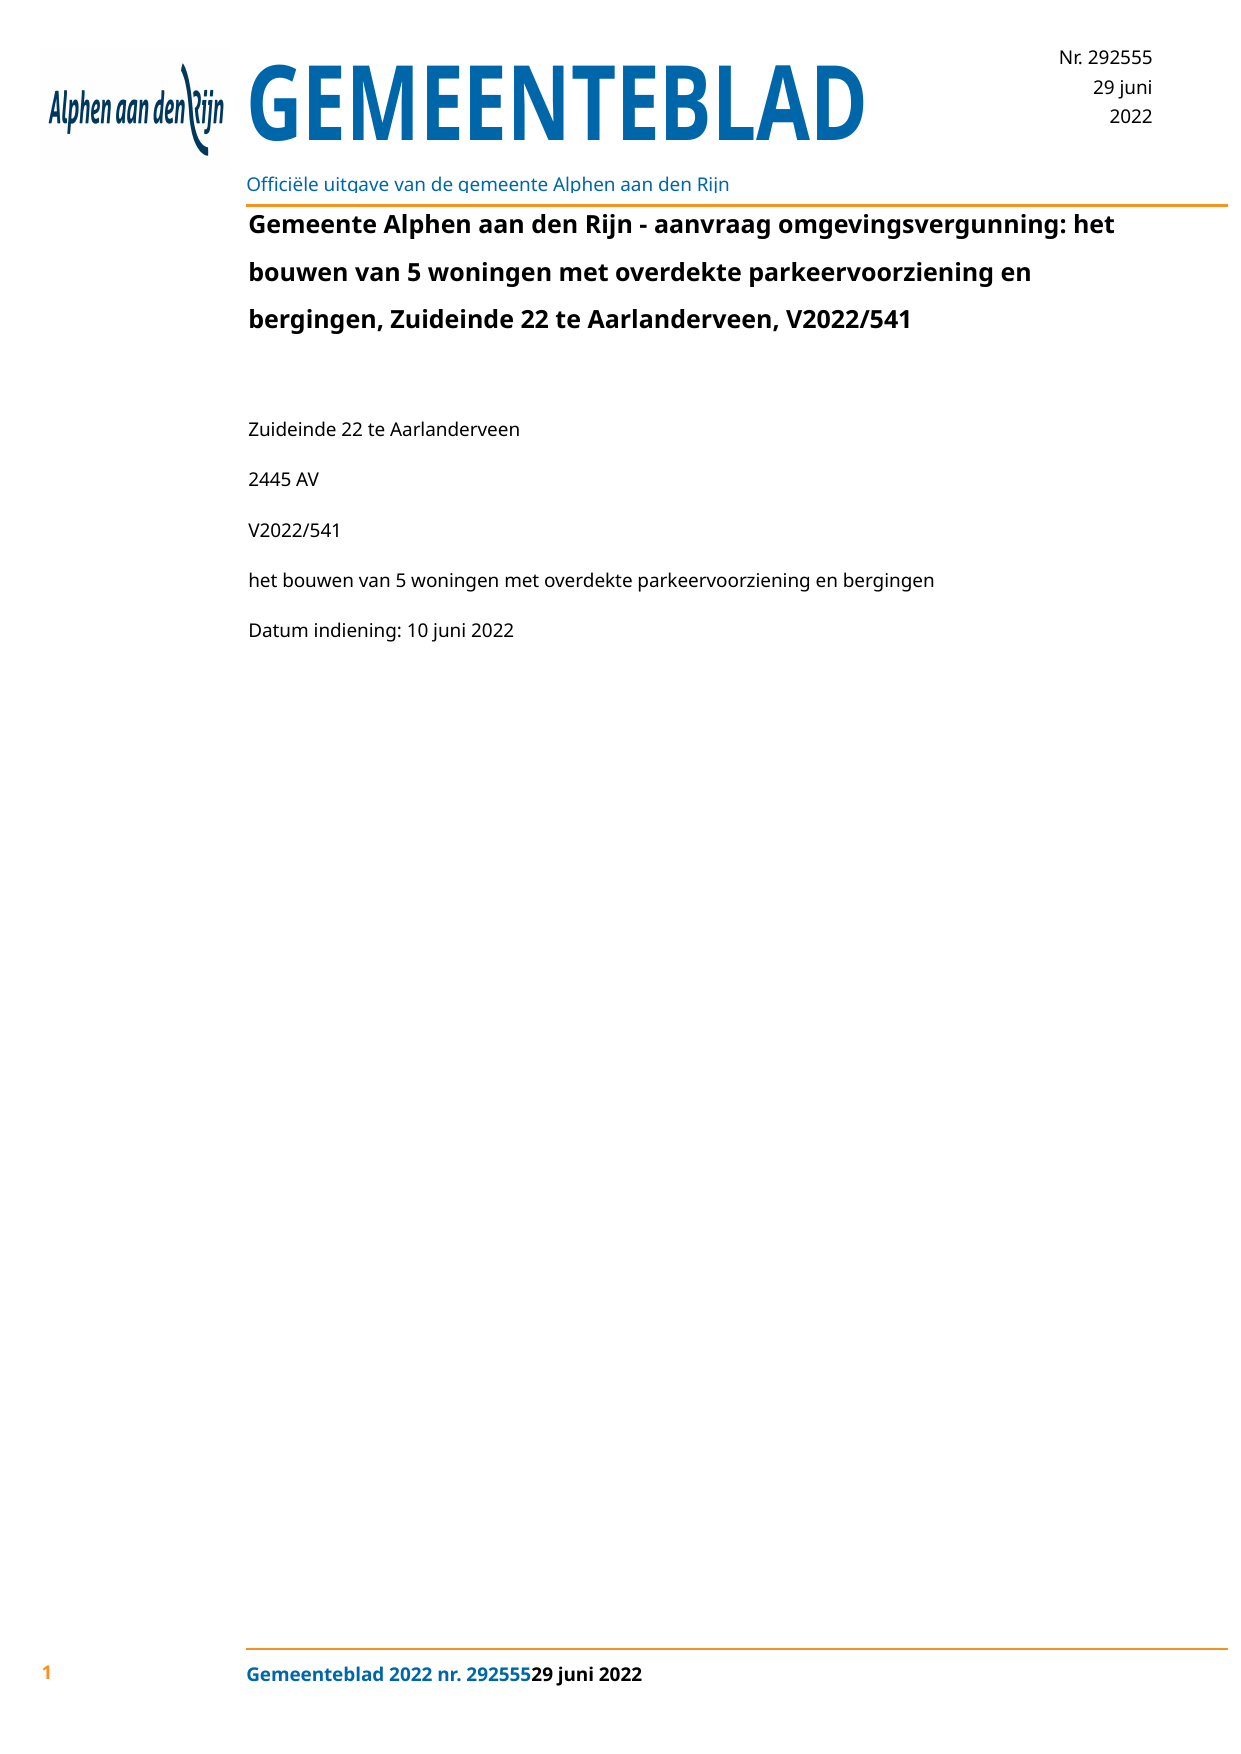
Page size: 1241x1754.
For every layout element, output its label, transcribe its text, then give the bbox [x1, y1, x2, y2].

text Gemeente Alphen aan den Rijn - aanvraag omgevingsvergunning: het bouwen van 5 woningen met overdekte parkeervoorziening en bergingen, Zuideinde 22 te Aarlanderveen, V2022/541 [248, 207, 1152, 336]
text Datum indiening: 10 juni 2022 [248, 618, 1152, 643]
text Zuideinde 22 te Aarlanderveen [248, 416, 1152, 442]
picture [41, 47, 231, 172]
text 2445 AV [248, 466, 1152, 492]
text V2022/541 [248, 517, 1152, 542]
text het bouwen van 5 woningen met overdekte parkeervoorziening en bergingen [248, 567, 1152, 593]
